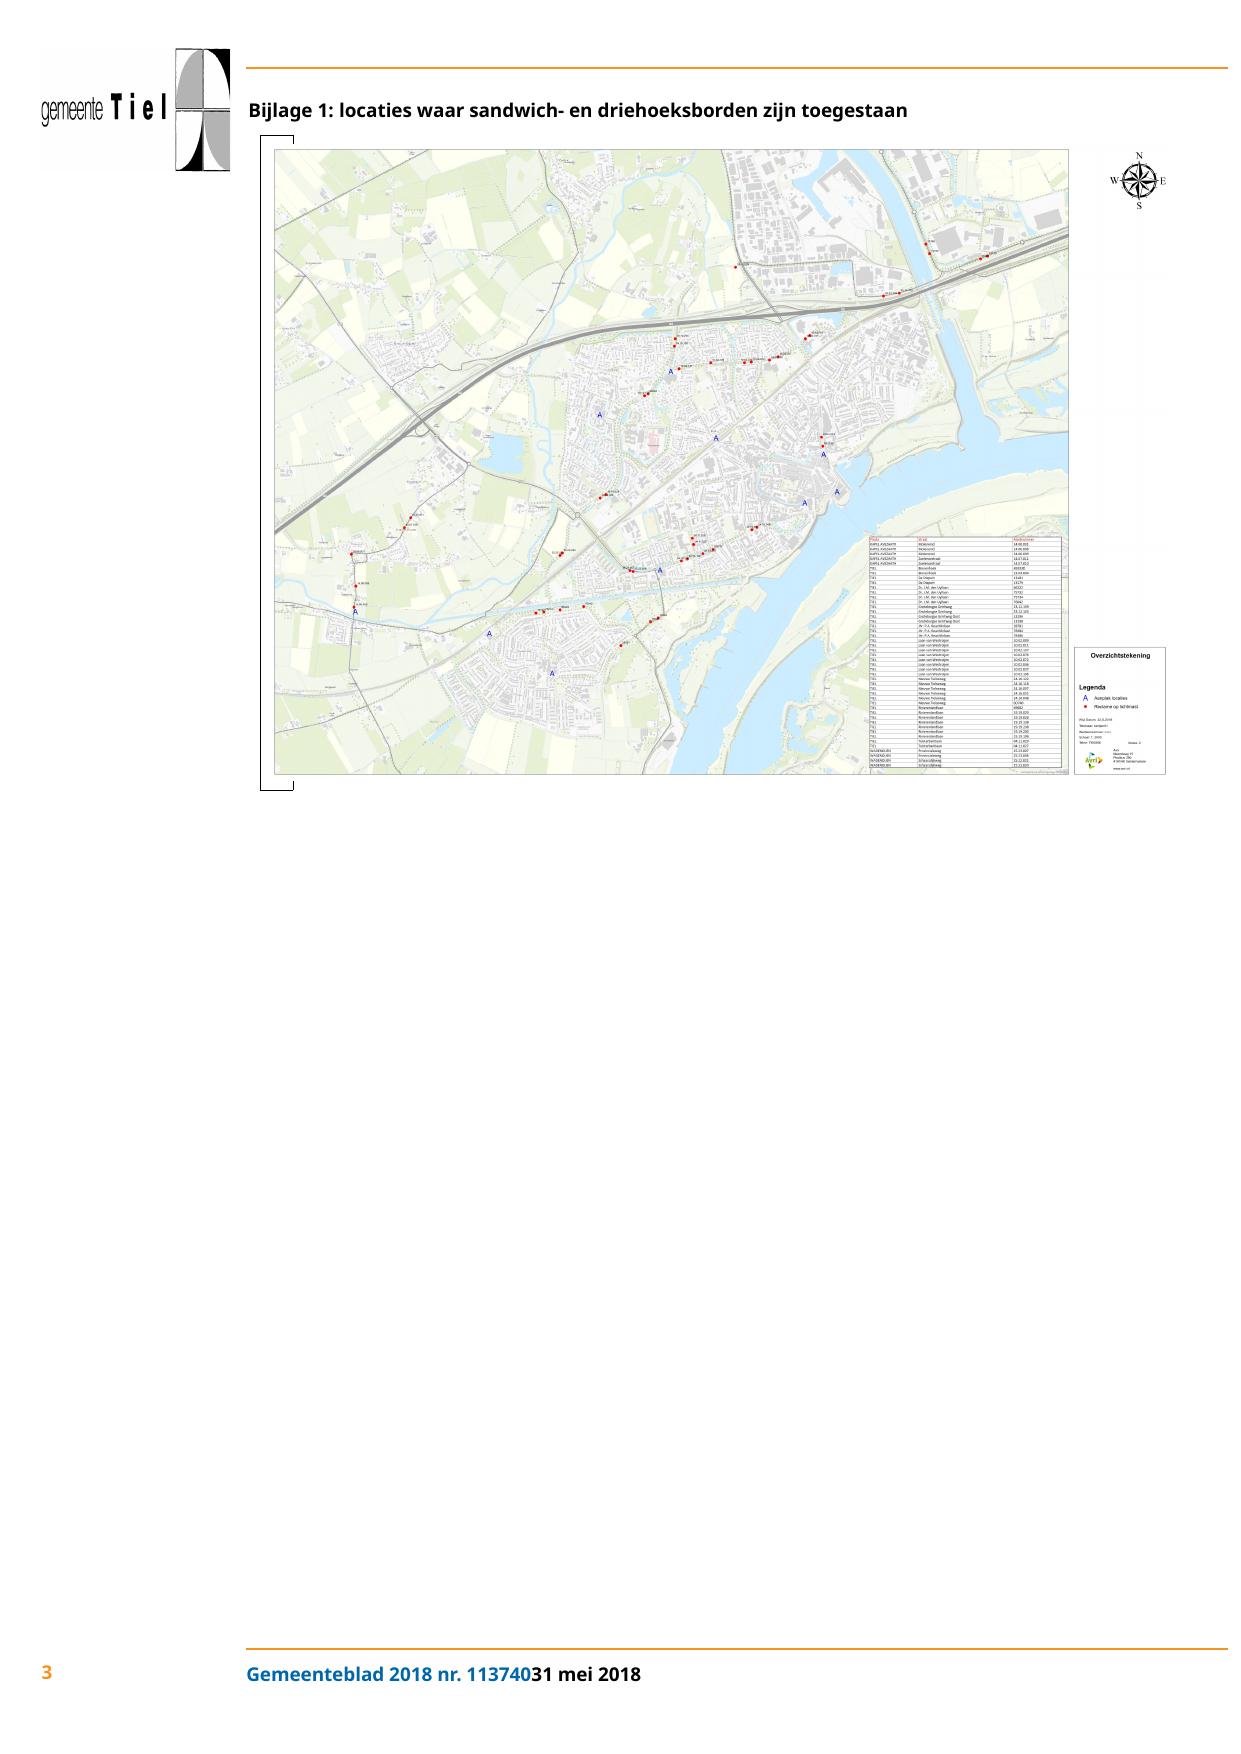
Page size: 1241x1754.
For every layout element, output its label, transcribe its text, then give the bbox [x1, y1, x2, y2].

text Bijlage 1: locaties waar sandwich- en driehoeksborden zijn toegestaan [248, 95, 1152, 123]
picture [268, 144, 1173, 781]
picture [41, 47, 231, 172]
